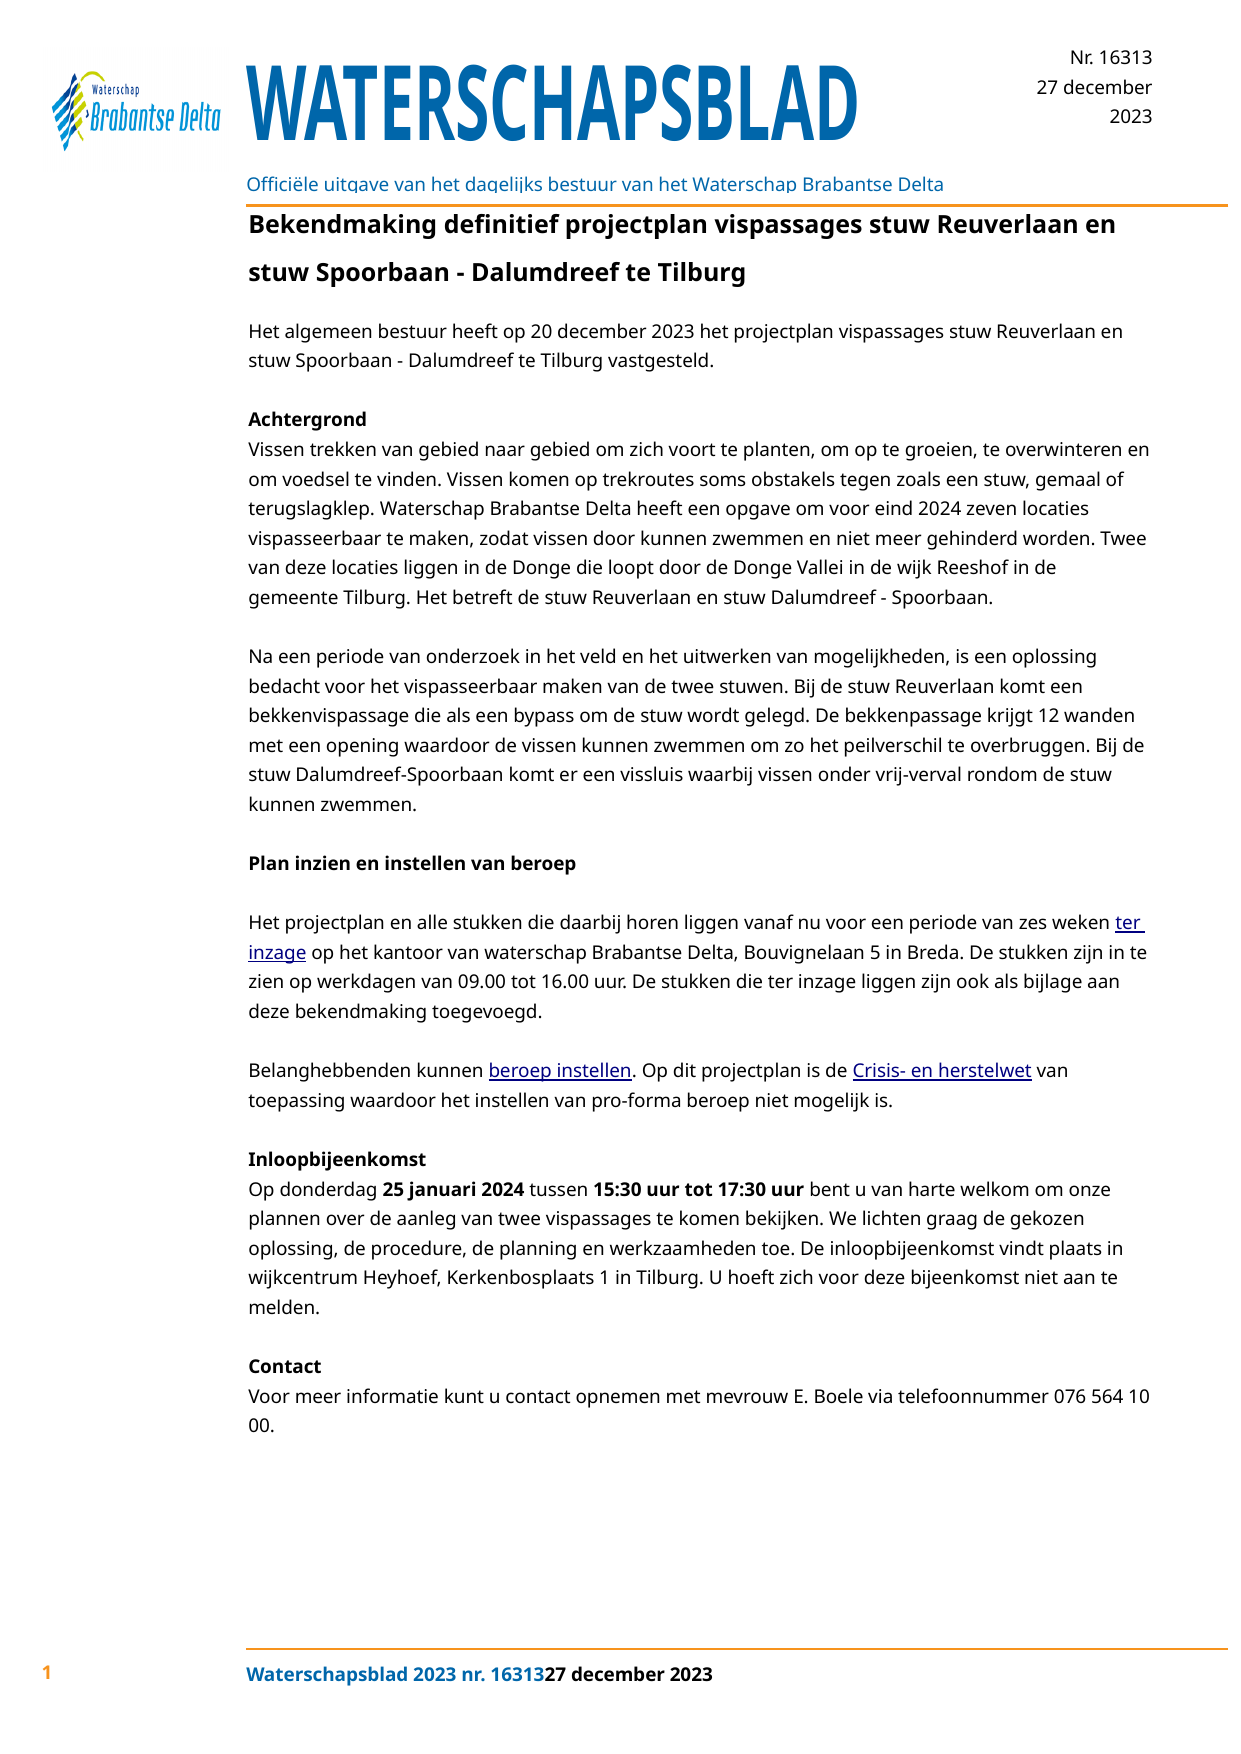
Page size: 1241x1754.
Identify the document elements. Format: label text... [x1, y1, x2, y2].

text Na een periode van onderzoek in het veld en het uitwerken van mogelijkheden, is een oplossing bedacht voor het vispasseerbaar maken van de twee stuwen. Bij de stuw Reuverlaan komt een bekkenvispassage die als een bypass om de stuw wordt gelegd. De bekkenpassage krijgt 12 wanden met een opening waardoor de vissen kunnen zwemmen om zo het peilverschil te overbruggen. Bij de stuw Dalumdreef-Spoorbaan komt er een vissluis waarbij vissen onder vrij-verval rondom de stuw kunnen zwemmen. [248, 643, 1152, 817]
text Het projectplan en alle stukken die daarbij horen liggen vanaf nu voor een periode van zes weken ter inzage op het kantoor van waterschap Brabantse Delta, Bouvignelaan 5 in Breda. De stukken zijn in te zien op werkdagen van 09.00 tot 16.00 uur. De stukken die ter inzage liggen zijn ook als bijlage aan deze bekendmaking toegevoegd. [248, 909, 1152, 1024]
text Plan inzien en instellen van beroep [248, 850, 1152, 876]
text Voor meer informatie kunt u contact opnemen met mevrouw E. Boele via telefoonnummer 076 564 10 00. [248, 1383, 1152, 1438]
text Op donderdag 25 januari 2024 tussen 15:30 uur tot 17:30 uur bent u van harte welkom om onze plannen over de aanleg van twee vispassages te komen bekijken. We lichten graag de gekozen oplossing, de procedure, de planning en werkzaamheden toe. De inloopbijeenkomst vindt plaats in wijkcentrum Heyhoef, Kerkenbosplaats 1 in Tilburg. U hoeft zich voor deze bijeenkomst niet aan te melden. [248, 1176, 1152, 1320]
text Inloopbijeenkomst [248, 1146, 1152, 1172]
text Het algemeen bestuur heeft op 20 december 2023 het projectplan vispassages stuw Reuverlaan en stuw Spoorbaan - Dalumdreef te Tilburg vastgesteld. [248, 318, 1152, 373]
text Vissen trekken van gebied naar gebied om zich voort te planten, om op te groeien, te overwinteren en om voedsel te vinden. Vissen komen op trekroutes soms obstakels tegen zoals een stuw, gemaal of terugslagklep. Waterschap Brabantse Delta heeft een opgave om voor eind 2024 zeven locaties vispasseerbaar te maken, zodat vissen door kunnen zwemmen en niet meer gehinderd worden. Twee van deze locaties liggen in de Donge die loopt door de Donge Vallei in de wijk Reeshof in de gemeente Tilburg. Het betreft de stuw Reuverlaan en stuw Dalumdreef - Spoorbaan. [248, 436, 1152, 610]
picture [41, 47, 231, 172]
text Belanghebbenden kunnen beroep instellen. Op dit projectplan is de Crisis- en herstelwet van toepassing waardoor het instellen van pro-forma beroep niet mogelijk is. [248, 1057, 1152, 1113]
text Contact [248, 1353, 1152, 1379]
text Achtergrond [248, 407, 1152, 432]
text Bekendmaking definitief projectplan vispassages stuw Reuverlaan en stuw Spoorbaan - Dalumdreef te Tilburg [248, 207, 1152, 288]
